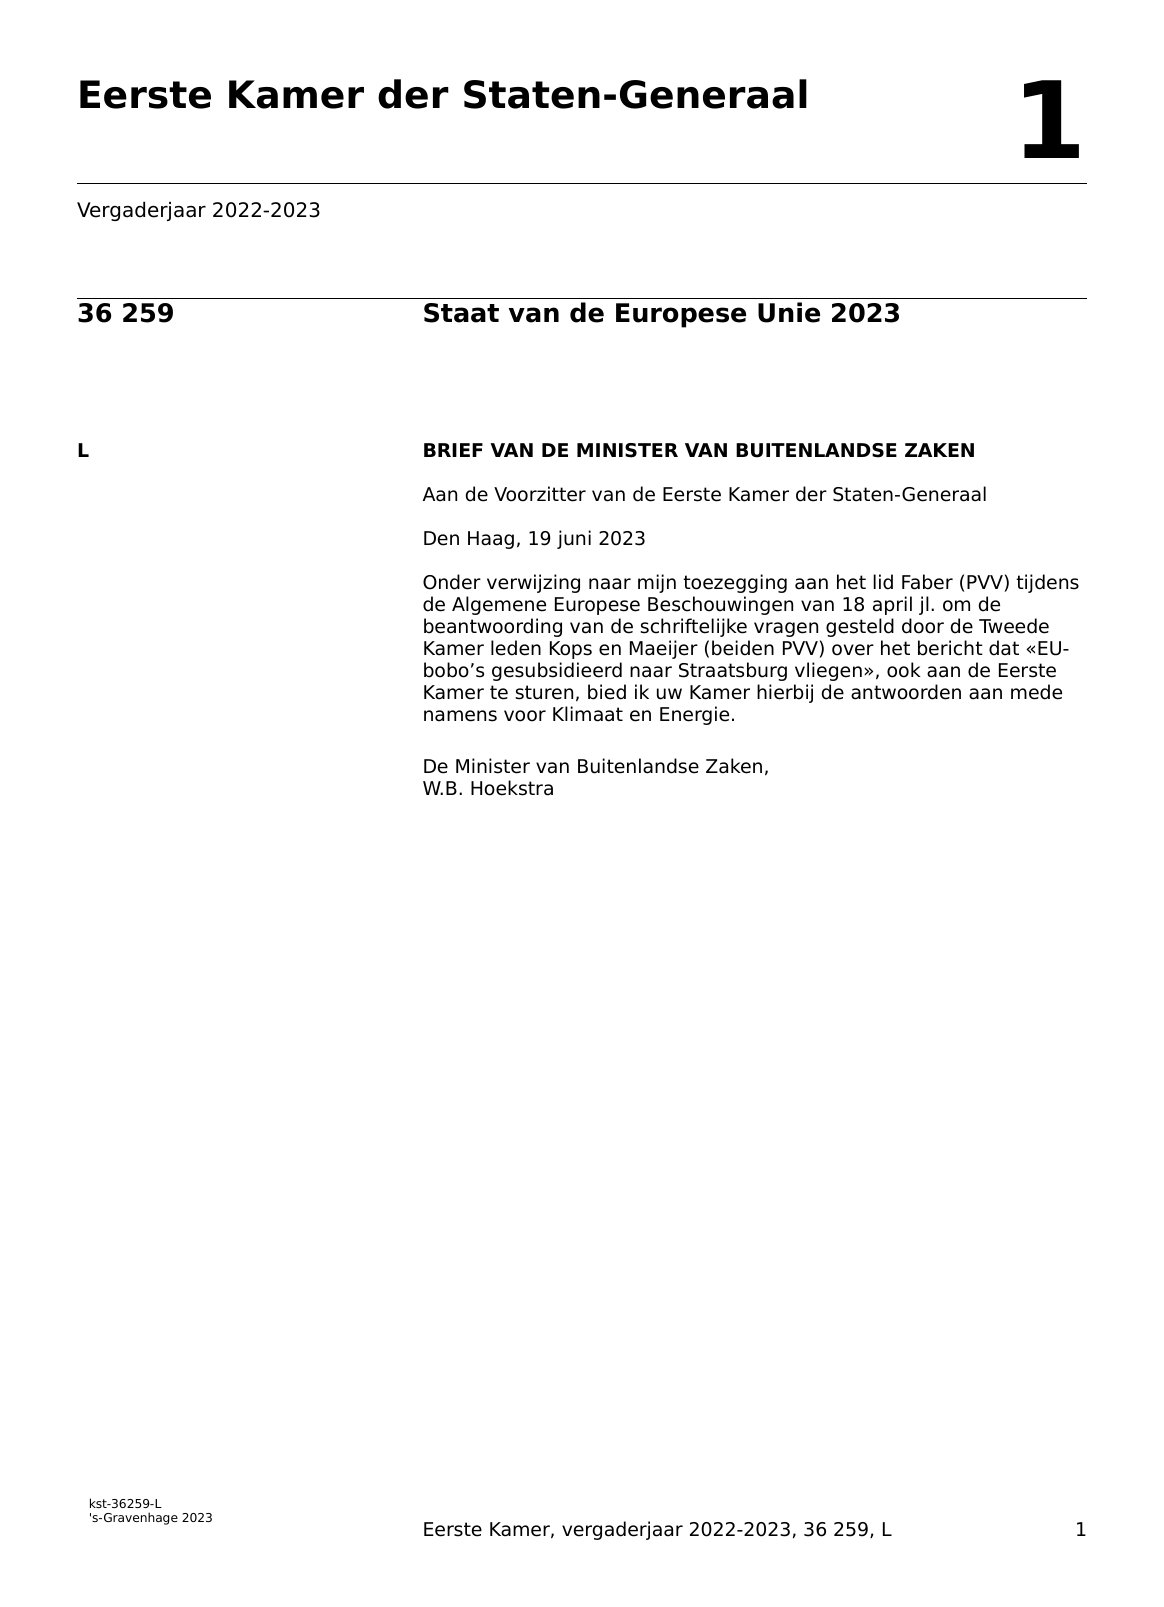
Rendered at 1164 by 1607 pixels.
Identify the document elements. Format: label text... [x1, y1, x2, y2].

text 's-Gravenhage 2023 [88, 1511, 323, 1525]
text De Minister van Buitenlandse Zaken, W.B. Hoekstra [422, 756, 1087, 800]
table_cell Vergaderjaar 2022-2023 [77, 184, 1087, 298]
subtitle L BRIEF VAN DE MINISTER VAN BUITENLANDSE ZAKEN [77, 440, 1087, 462]
table_header Eerste Kamer der Staten-Generaal [77, 59, 886, 183]
text Den Haag, 19 juni 2023 [422, 528, 1087, 550]
text Onder verwijzing naar mijn toezegging aan het lid Faber (PVV) tijdens de Algemene Europese Beschouwingen van 18 april jl. om de beantwoording van de schriftelijke vragen gesteld door de Tweede Kamer leden Kops en Maeijer (beiden PVV) over het bericht dat «EU-bobo’s gesubsidieerd naar Straatsburg vliegen», ook aan de Eerste Kamer te sturen, bied ik uw Kamer hierbij de antwoorden aan mede namens voor Klimaat en Energie. [422, 572, 1087, 726]
subtitle 36 259 Staat van de Europese Unie 2023 [77, 299, 1087, 329]
text kst-36259-L [88, 1497, 323, 1511]
table_header 1 [886, 59, 1087, 183]
text Aan de Voorzitter van de Eerste Kamer der Staten-Generaal [422, 484, 1087, 506]
